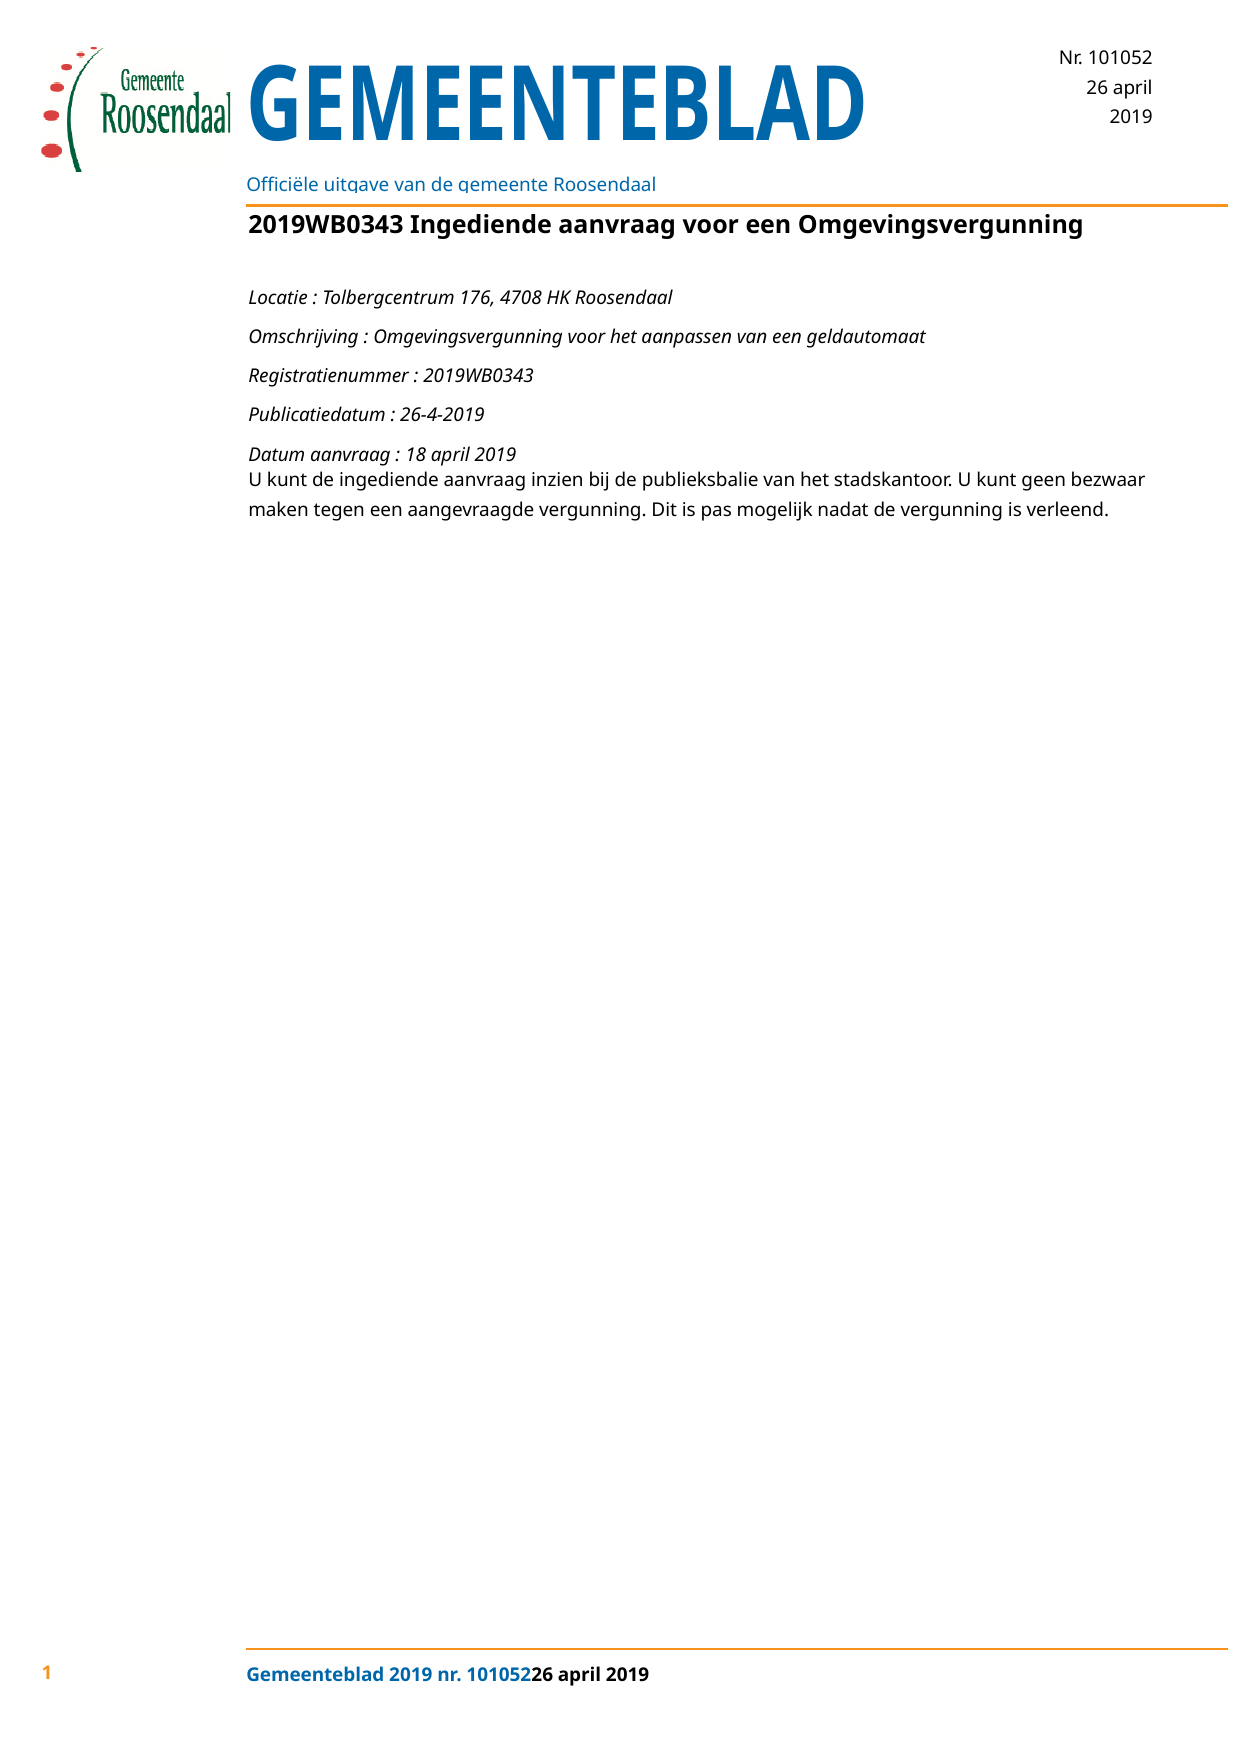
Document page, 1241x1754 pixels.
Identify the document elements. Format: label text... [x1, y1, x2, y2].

text Registratienummer : 2019WB0343 [248, 362, 1152, 388]
text U kunt de ingediende aanvraag inzien bij de publieksbalie van het stadskantoor. U kunt geen bezwaar maken tegen een aangevraagde vergunning. Dit is pas mogelijk nadat de vergunning is verleend. [248, 467, 1152, 522]
text Locatie : Tolbergcentrum 176, 4708 HK Roosendaal [248, 284, 1152, 309]
text Datum aanvraag : 18 april 2019 [248, 441, 1152, 467]
text 2019WB0343 Ingediende aanvraag voor een Omgevingsvergunning [248, 207, 1152, 241]
text Omschrijving : Omgevingsvergunning voor het aanpassen van een geldautomaat [248, 323, 1152, 349]
picture [41, 47, 231, 172]
text Publicatiedatum : 26-4-2019 [248, 402, 1152, 427]
